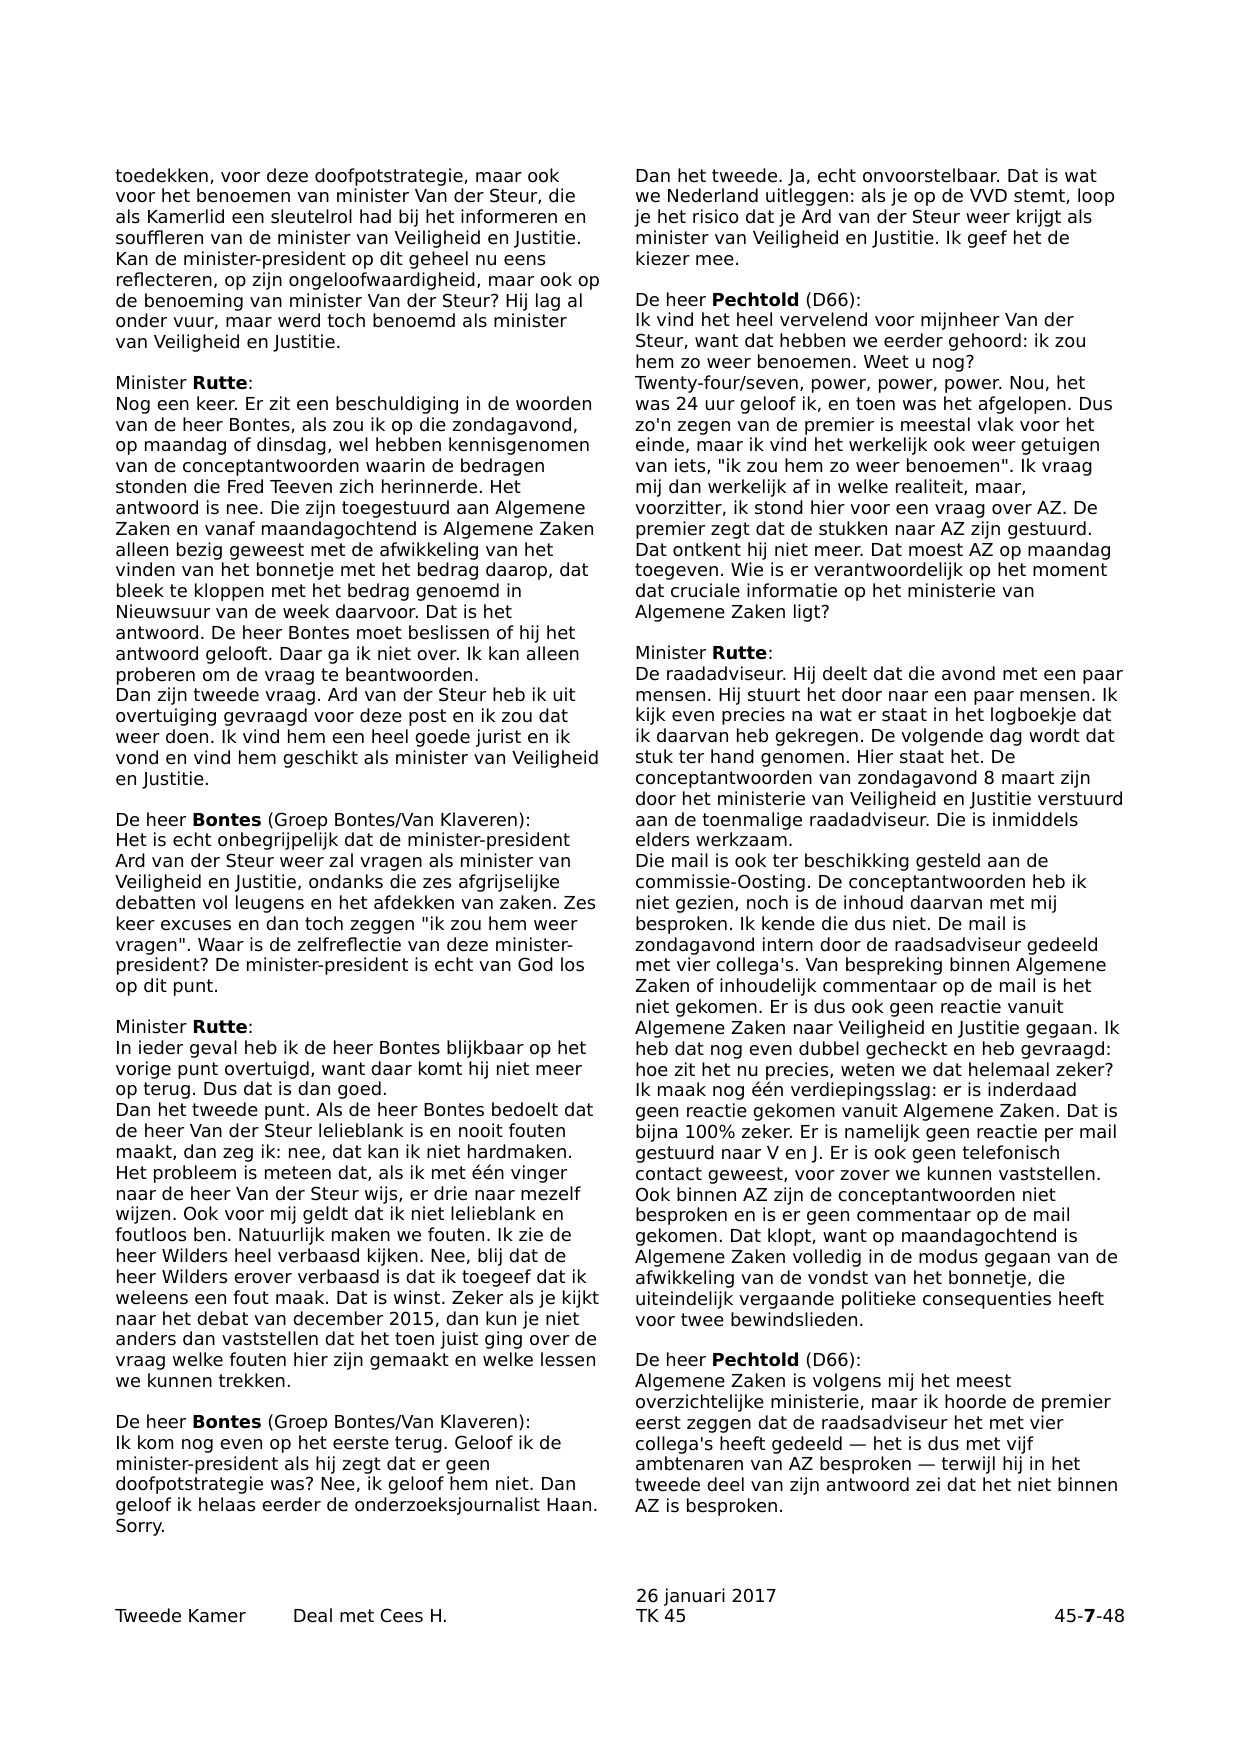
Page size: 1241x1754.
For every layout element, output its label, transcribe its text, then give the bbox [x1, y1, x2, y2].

text De raadadviseur. Hij deelt dat die avond met een paar mensen. Hij stuurt het door naar een paar mensen. Ik kijk even precies na wat er staat in het logboekje dat ik daarvan heb gekregen. De volgende dag wordt dat stuk ter hand genomen. Hier staat het. De conceptantwoorden van zondagavond 8 maart zijn door het ministerie van Veiligheid en Justitie verstuurd aan de toenmalige raadadviseur. Die is inmiddels elders werkzaam. [635, 663, 1125, 851]
text De heer Pechtold (D66): [635, 1350, 1125, 1371]
text Minister Rutte: [115, 1017, 605, 1037]
text Dan het tweede punt. Als de heer Bontes bedoelt dat de heer Van der Steur lelieblank is en nooit fouten maakt, dan zeg ik: nee, dat kan ik niet hardmaken. Het probleem is meteen dat, als ik met één vinger naar de heer Van der Steur wijs, er drie naar mezelf wijzen. Ook voor mij geldt dat ik niet lelieblank en foutloos ben. Natuurlijk maken we fouten. Ik zie de heer Wilders heel verbaasd kijken. Nee, blij dat de heer Wilders erover verbaasd is dat ik toegeef dat ik weleens een fout maak. Dat is winst. Zeker als je kijkt naar het debat van december 2015, dan kun je niet anders dan vaststellen dat het toen juist ging over de vraag welke fouten hier zijn gemaakt en welke lessen we kunnen trekken. [115, 1100, 605, 1392]
text In ieder geval heb ik de heer Bontes blijkbaar op het vorige punt overtuigd, want daar komt hij niet meer op terug. Dus dat is dan goed. [115, 1037, 605, 1100]
text Minister Rutte: [635, 643, 1125, 663]
text Algemene Zaken is volgens mij het meest overzichtelijke ministerie, maar ik hoorde de premier eerst zeggen dat de raadsadviseur het met vier collega's heeft gedeeld — het is dus met vijf ambtenaren van AZ besproken — terwijl hij in het tweede deel van zijn antwoord zei dat het niet binnen AZ is besproken. [635, 1371, 1125, 1517]
text Het is echt onbegrijpelijk dat de minister-president Ard van der Steur weer zal vragen als minister van Veiligheid en Justitie, ondanks die zes afgrijselijke debatten vol leugens en het afdekken van zaken. Zes keer excuses en dan toch zeggen "ik zou hem weer vragen". Waar is de zelfreflectie van deze minister-president? De minister-president is echt van God los op dit punt. [115, 830, 605, 997]
text De heer Pechtold (D66): [635, 289, 1125, 310]
text De heer Bontes (Groep Bontes/Van Klaveren): [115, 809, 605, 830]
text Die mail is ook ter beschikking gesteld aan de commissie-Oosting. De conceptantwoorden heb ik niet gezien, noch is de inhoud daarvan met mij besproken. Ik kende die dus niet. De mail is zondagavond intern door de raadsadviseur gedeeld met vier collega's. Van bespreking binnen Algemene Zaken of inhoudelijk commentaar op de mail is het niet gekomen. Er is dus ook geen reactie vanuit Algemene Zaken naar Veiligheid en Justitie gegaan. Ik heb dat nog even dubbel gecheckt en heb gevraagd: hoe zit het nu precies, weten we dat helemaal zeker? Ik maak nog één verdiepingsslag: er is inderdaad geen reactie gekomen vanuit Algemene Zaken. Dat is bijna 100% zeker. Er is namelijk geen reactie per mail gestuurd naar V en J. Er is ook geen telefonisch contact geweest, voor zover we kunnen vaststellen. Ook binnen AZ zijn de conceptantwoorden niet besproken en is er geen commentaar op de mail gekomen. Dat klopt, want op maandagochtend is Algemene Zaken volledig in de modus gegaan van de afwikkeling van de vondst van het bonnetje, die uiteindelijk vergaande politieke consequenties heeft voor twee bewindslieden. [635, 851, 1125, 1330]
text Ik kom nog even op het eerste terug. Geloof ik de minister-president als hij zegt dat er geen doofpotstrategie was? Nee, ik geloof hem niet. Dan geloof ik helaas eerder de onderzoeksjournalist Haan. Sorry. [115, 1432, 605, 1537]
text Minister Rutte: [115, 373, 605, 393]
text Nog een keer. Er zit een beschuldiging in de woorden van de heer Bontes, als zou ik op die zondagavond, op maandag of dinsdag, wel hebben kennisgenomen van de conceptantwoorden waarin de bedragen stonden die Fred Teeven zich herinnerde. Het antwoord is nee. Die zijn toegestuurd aan Algemene Zaken en vanaf maandagochtend is Algemene Zaken alleen bezig geweest met de afwikkeling van het vinden van het bonnetje met het bedrag daarop, dat bleek te kloppen met het bedrag genoemd in Nieuwsuur van de week daarvoor. Dat is het antwoord. De heer Bontes moet beslissen of hij het antwoord gelooft. Daar ga ik niet over. Ik kan alleen proberen om de vraag te beantwoorden. [115, 393, 605, 685]
text Dan het tweede. Ja, echt onvoorstelbaar. Dat is wat we Nederland uitleggen: als je op de VVD stemt, loop je het risico dat je Ard van der Steur weer krijgt als minister van Veiligheid en Justitie. Ik geef het de kiezer mee. [635, 165, 1125, 269]
text toedekken, voor deze doofpotstrategie, maar ook voor het benoemen van minister Van der Steur, die als Kamerlid een sleutelrol had bij het informeren en souffleren van de minister van Veiligheid en Justitie. Kan de minister-president op dit geheel nu eens reflecteren, op zijn ongeloofwaardigheid, maar ook op de benoeming van minister Van der Steur? Hij lag al onder vuur, maar werd toch benoemd als minister van Veiligheid en Justitie. [115, 165, 605, 353]
text Dan zijn tweede vraag. Ard van der Steur heb ik uit overtuiging gevraagd voor deze post en ik zou dat weer doen. Ik vind hem een heel goede jurist en ik vond en vind hem geschikt als minister van Veiligheid en Justitie. [115, 685, 605, 789]
text Ik vind het heel vervelend voor mijnheer Van der Steur, want dat hebben we eerder gehoord: ik zou hem zo weer benoemen. Weet u nog? Twenty-four/seven, power, power, power. Nou, het was 24 uur geloof ik, en toen was het afgelopen. Dus zo'n zegen van de premier is meestal vlak voor het einde, maar ik vind het werkelijk ook weer getuigen van iets, "ik zou hem zo weer benoemen". Ik vraag mij dan werkelijk af in welke realiteit, maar, voorzitter, ik stond hier voor een vraag over AZ. De premier zegt dat de stukken naar AZ zijn gestuurd. Dat ontkent hij niet meer. Dat moest AZ op maandag toegeven. Wie is er verantwoordelijk op het moment dat cruciale informatie op het ministerie van Algemene Zaken ligt? [635, 310, 1125, 623]
text De heer Bontes (Groep Bontes/Van Klaveren): [115, 1412, 605, 1432]
